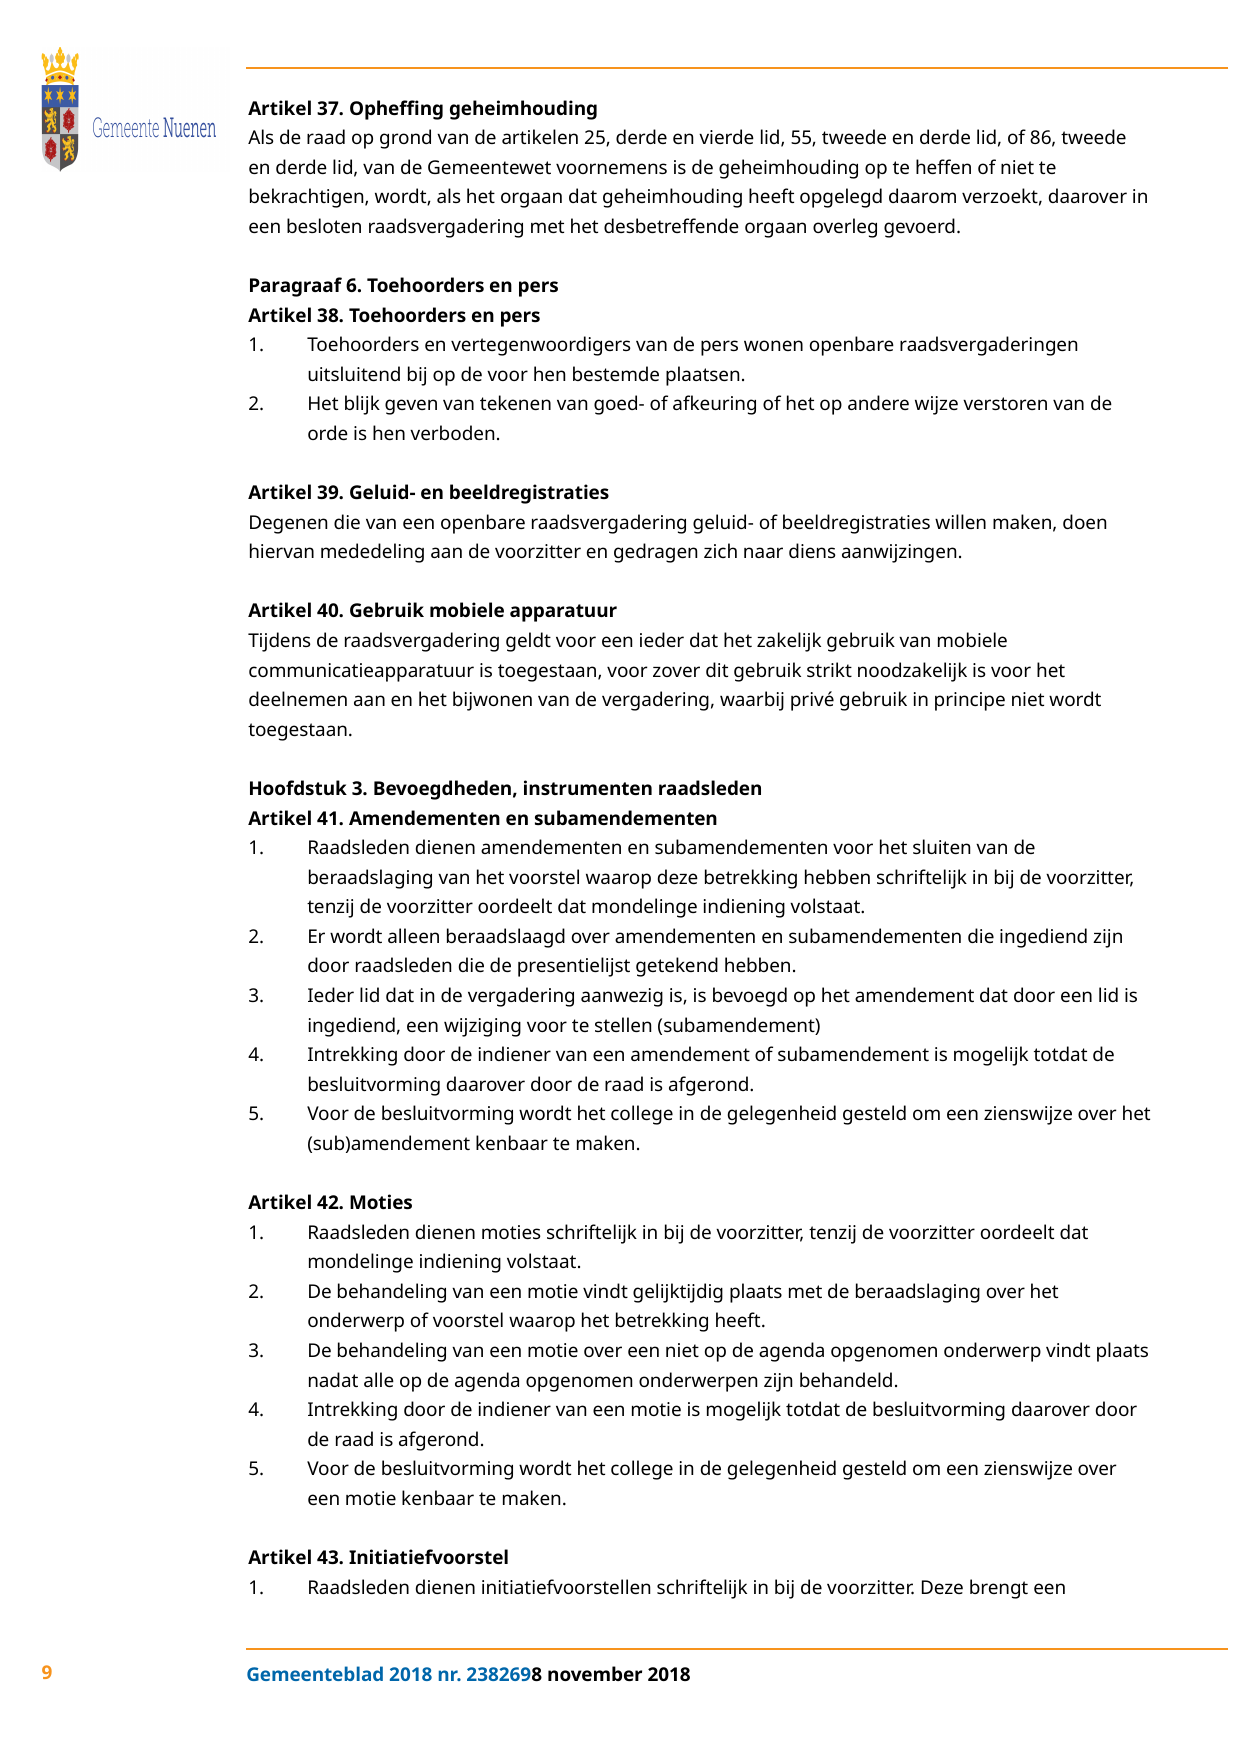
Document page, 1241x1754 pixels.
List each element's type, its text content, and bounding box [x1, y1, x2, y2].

list Intrekking door de indiener van een motie is mogelijk totdat de besluitvorming daarover door de raad is afgerond. [248, 1396, 1152, 1452]
list Intrekking door de indiener van een amendement of subamendement is mogelijk totdat de besluitvorming daarover door de raad is afgerond. [248, 1041, 1152, 1097]
text Artikel 38. Toehoorders en pers [248, 302, 1152, 328]
text Hoofdstuk 3. Bevoegdheden, instrumenten raadsleden [248, 775, 1152, 801]
list De behandeling van een motie vindt gelijktijdig plaats met de beraadslaging over het onderwerp of voorstel waarop het betrekking heeft. [248, 1278, 1152, 1333]
list Het blijk geven van tekenen van goed- of afkeuring of het op andere wijze verstoren van de orde is hen verboden. [248, 391, 1152, 446]
picture [41, 47, 231, 172]
list Ieder lid dat in de vergadering aanwezig is, is bevoegd op het amendement dat door een lid is ingediend, een wijziging voor te stellen (subamendement) [248, 982, 1152, 1038]
text Artikel 37. Opheffing geheimhouding [248, 95, 1152, 121]
text Degenen die van een openbare raadsvergadering geluid- of beeldregistraties willen maken, doen hiervan mededeling aan de voorzitter en gedragen zich naar diens aanwijzingen. [248, 509, 1152, 564]
list Raadsleden dienen initiatiefvoorstellen schriftelijk in bij de voorzitter. Deze brengt een [248, 1574, 1152, 1600]
text Artikel 43. Initiatiefvoorstel [248, 1544, 1152, 1570]
list Toehoorders en vertegenwoordigers van de pers wonen openbare raadsvergaderingen uitsluitend bij op de voor hen bestemde plaatsen. [248, 331, 1152, 387]
list Raadsleden dienen amendementen en subamendementen voor het sluiten van de beraadslaging van het voorstel waarop deze betrekking hebben schriftelijk in bij de voorzitter, tenzij de voorzitter oordeelt dat mondelinge indiening volstaat. [248, 834, 1152, 919]
text Paragraaf 6. Toehoorders en pers [248, 272, 1152, 298]
text Als de raad op grond van de artikelen 25, derde en vierde lid, 55, tweede en derde lid, of 86, tweede en derde lid, van de Gemeentewet voornemens is de geheimhouding op te heffen of niet te bekrachtigen, wordt, als het orgaan dat geheimhouding heeft opgelegd daarom verzoekt, daarover in een besloten raadsvergadering met het desbetreffende orgaan overleg gevoerd. [248, 124, 1152, 239]
list Voor de besluitvorming wordt het college in de gelegenheid gesteld om een zienswijze over een motie kenbaar te maken. [248, 1456, 1152, 1511]
list Er wordt alleen beraadslaagd over amendementen en subamendementen die ingediend zijn door raadsleden die de presentielijst getekend hebben. [248, 923, 1152, 978]
text Artikel 39. Geluid- en beeldregistraties [248, 479, 1152, 505]
text Artikel 42. Moties [248, 1189, 1152, 1215]
list Raadsleden dienen moties schriftelijk in bij de voorzitter, tenzij de voorzitter oordeelt dat mondelinge indiening volstaat. [248, 1219, 1152, 1274]
text Artikel 40. Gebruik mobiele apparatuur [248, 598, 1152, 623]
list Voor de besluitvorming wordt het college in de gelegenheid gesteld om een zienswijze over het (sub)amendement kenbaar te maken. [248, 1101, 1152, 1156]
text Artikel 41. Amendementen en subamendementen [248, 805, 1152, 831]
text Tijdens de raadsvergadering geldt voor een ieder dat het zakelijk gebruik van mobiele communicatieapparatuur is toegestaan, voor zover dit gebruik strikt noodzakelijk is voor het deelnemen aan en het bijwonen van de vergadering, waarbij privé gebruik in principe niet wordt toegestaan. [248, 627, 1152, 742]
list De behandeling van een motie over een niet op de agenda opgenomen onderwerp vindt plaats nadat alle op de agenda opgenomen onderwerpen zijn behandeld. [248, 1337, 1152, 1393]
